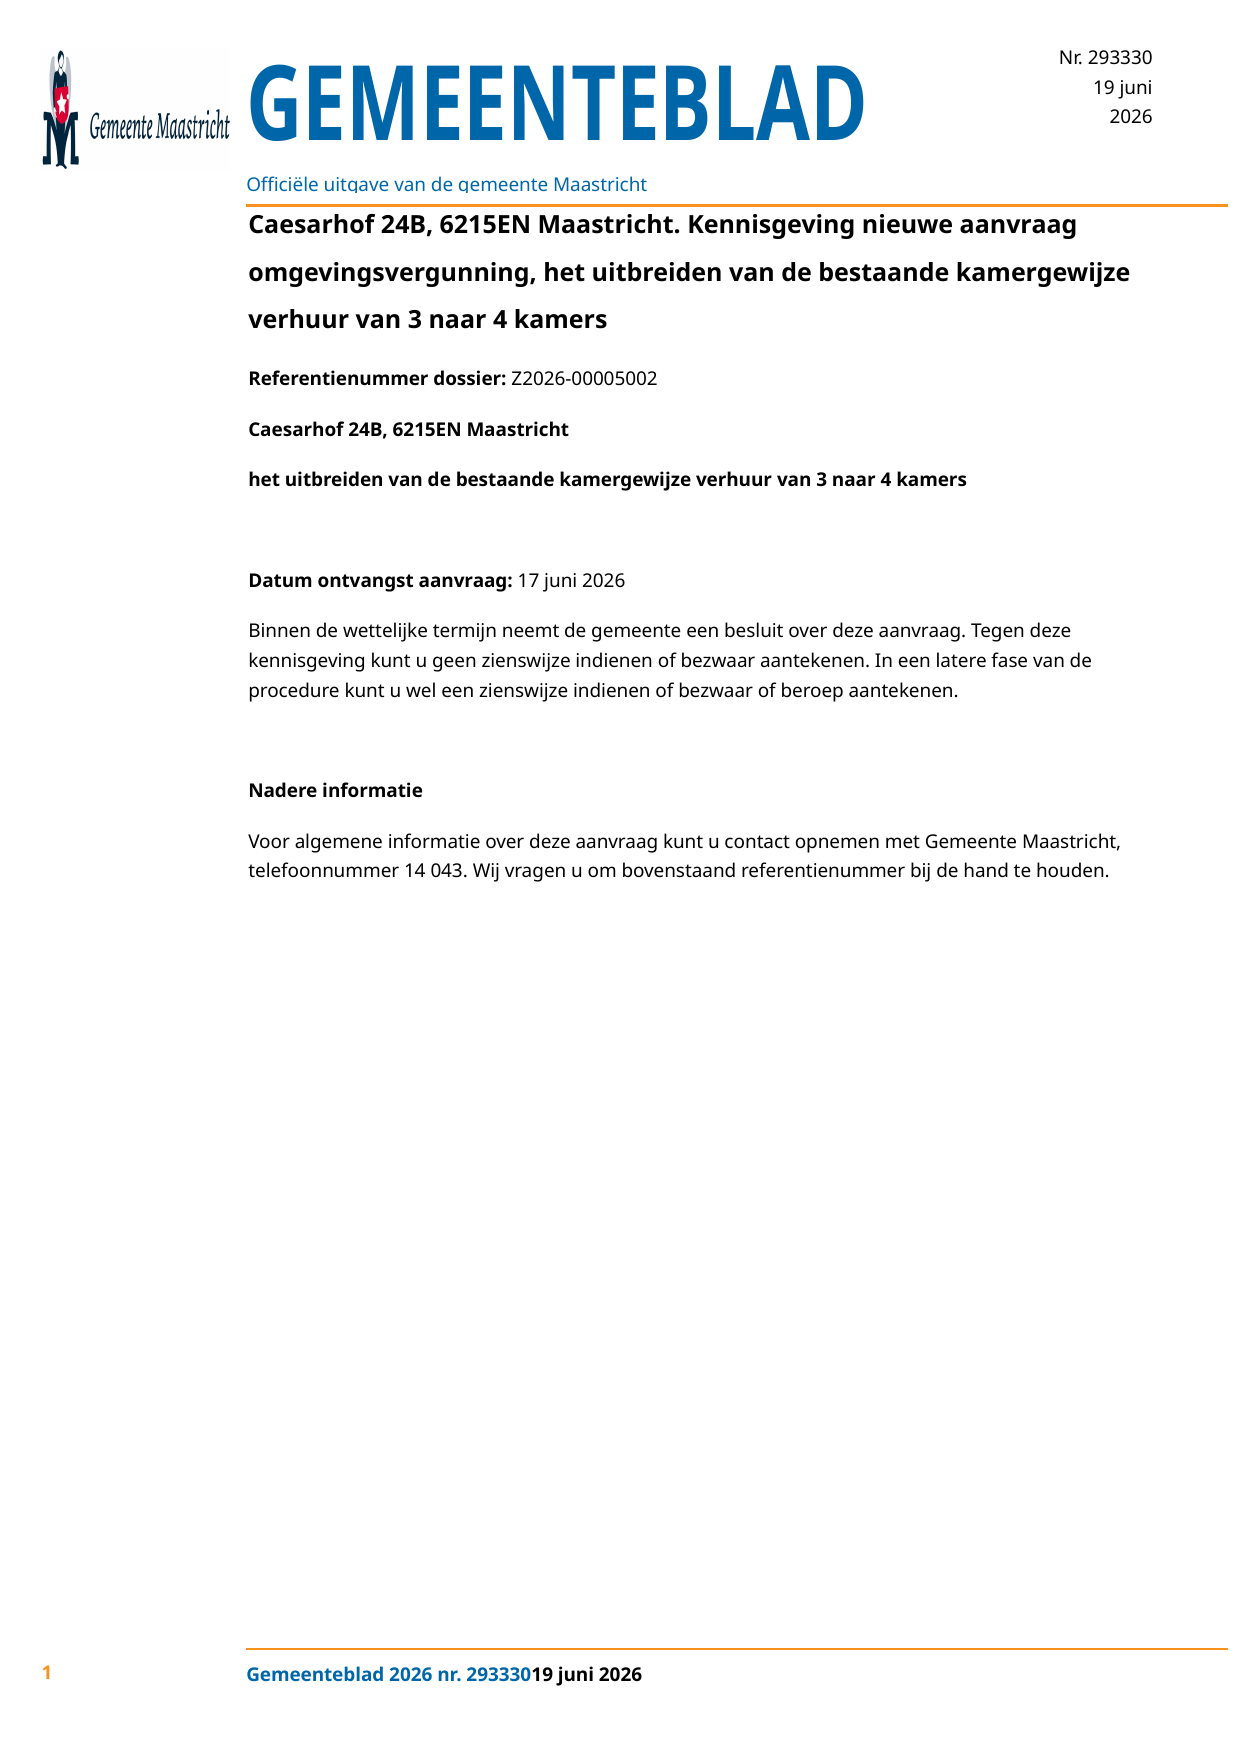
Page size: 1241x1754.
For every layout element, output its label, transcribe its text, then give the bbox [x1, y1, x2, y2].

text het uitbreiden van de bestaande kamergewijze verhuur van 3 naar 4 kamers [248, 466, 1152, 492]
text Referentienummer dossier: Z2026-00005002 [248, 366, 1152, 391]
text Caesarhof 24B, 6215EN Maastricht. Kennisgeving nieuwe aanvraag omgevingsvergunning, het uitbreiden van de bestaande kamergewijze verhuur van 3 naar 4 kamers [248, 207, 1152, 336]
text Datum ontvangst aanvraag: 17 juni 2026 [248, 567, 1152, 593]
text Voor algemene informatie over deze aanvraag kunt u contact opnemen met Gemeente Maastricht, telefoonnummer 14 043. Wij vragen u om bovenstaand referentienummer bij de hand te houden. [248, 828, 1152, 883]
text Binnen de wettelijke termijn neemt de gemeente een besluit over deze aanvraag. Tegen deze kennisgeving kunt u geen zienswijze indienen of bezwaar aantekenen. In een latere fase van de procedure kunt u wel een zienswijze indienen of bezwaar of beroep aantekenen. [248, 618, 1152, 702]
text Caesarhof 24B, 6215EN Maastricht [248, 416, 1152, 442]
text Nadere informatie [248, 778, 1152, 803]
picture [41, 47, 231, 172]
